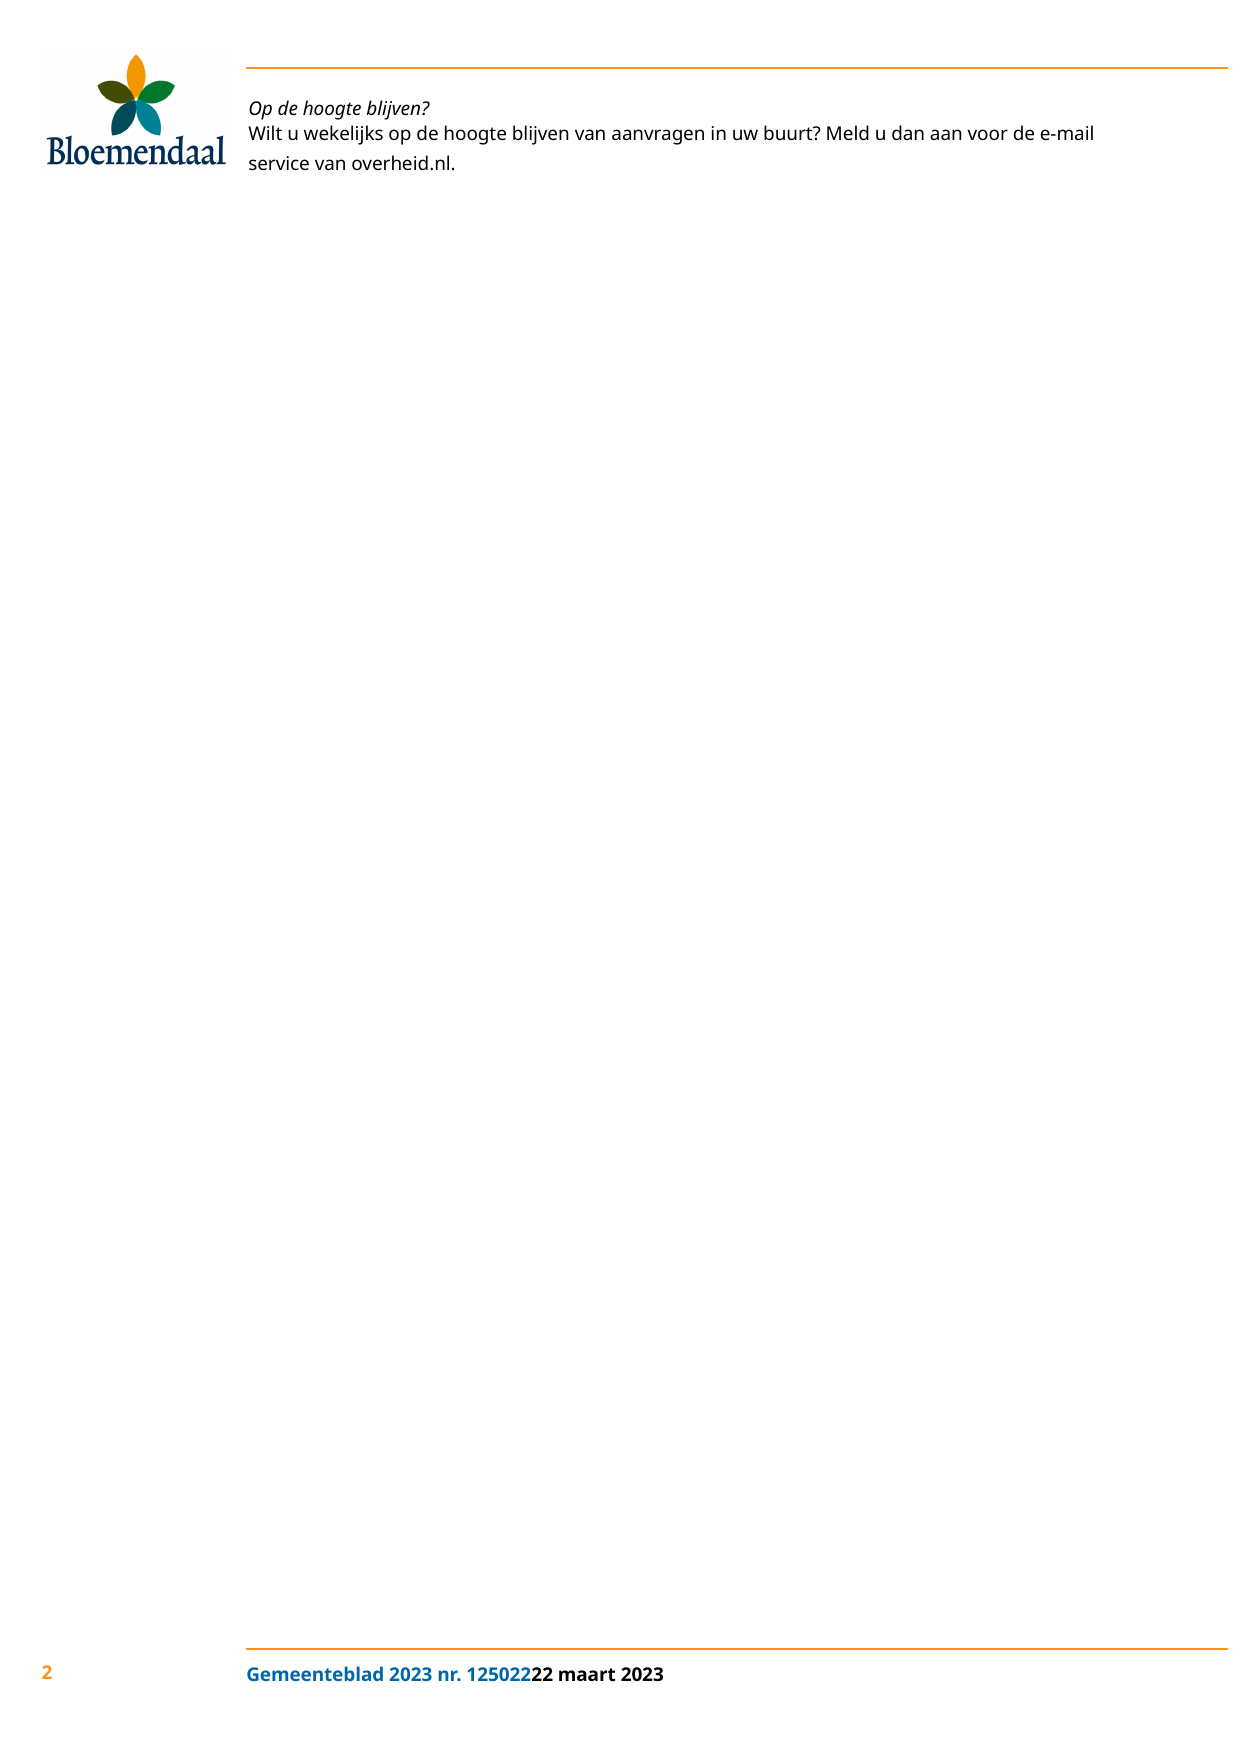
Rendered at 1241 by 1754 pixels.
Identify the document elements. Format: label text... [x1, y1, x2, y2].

text Wilt u wekelijks op de hoogte blijven van aanvragen in uw buurt? Meld u dan aan voor de e-mail service van overheid.nl. [248, 121, 1152, 176]
picture [41, 47, 231, 172]
text Op de hoogte blijven? [248, 95, 1152, 121]
